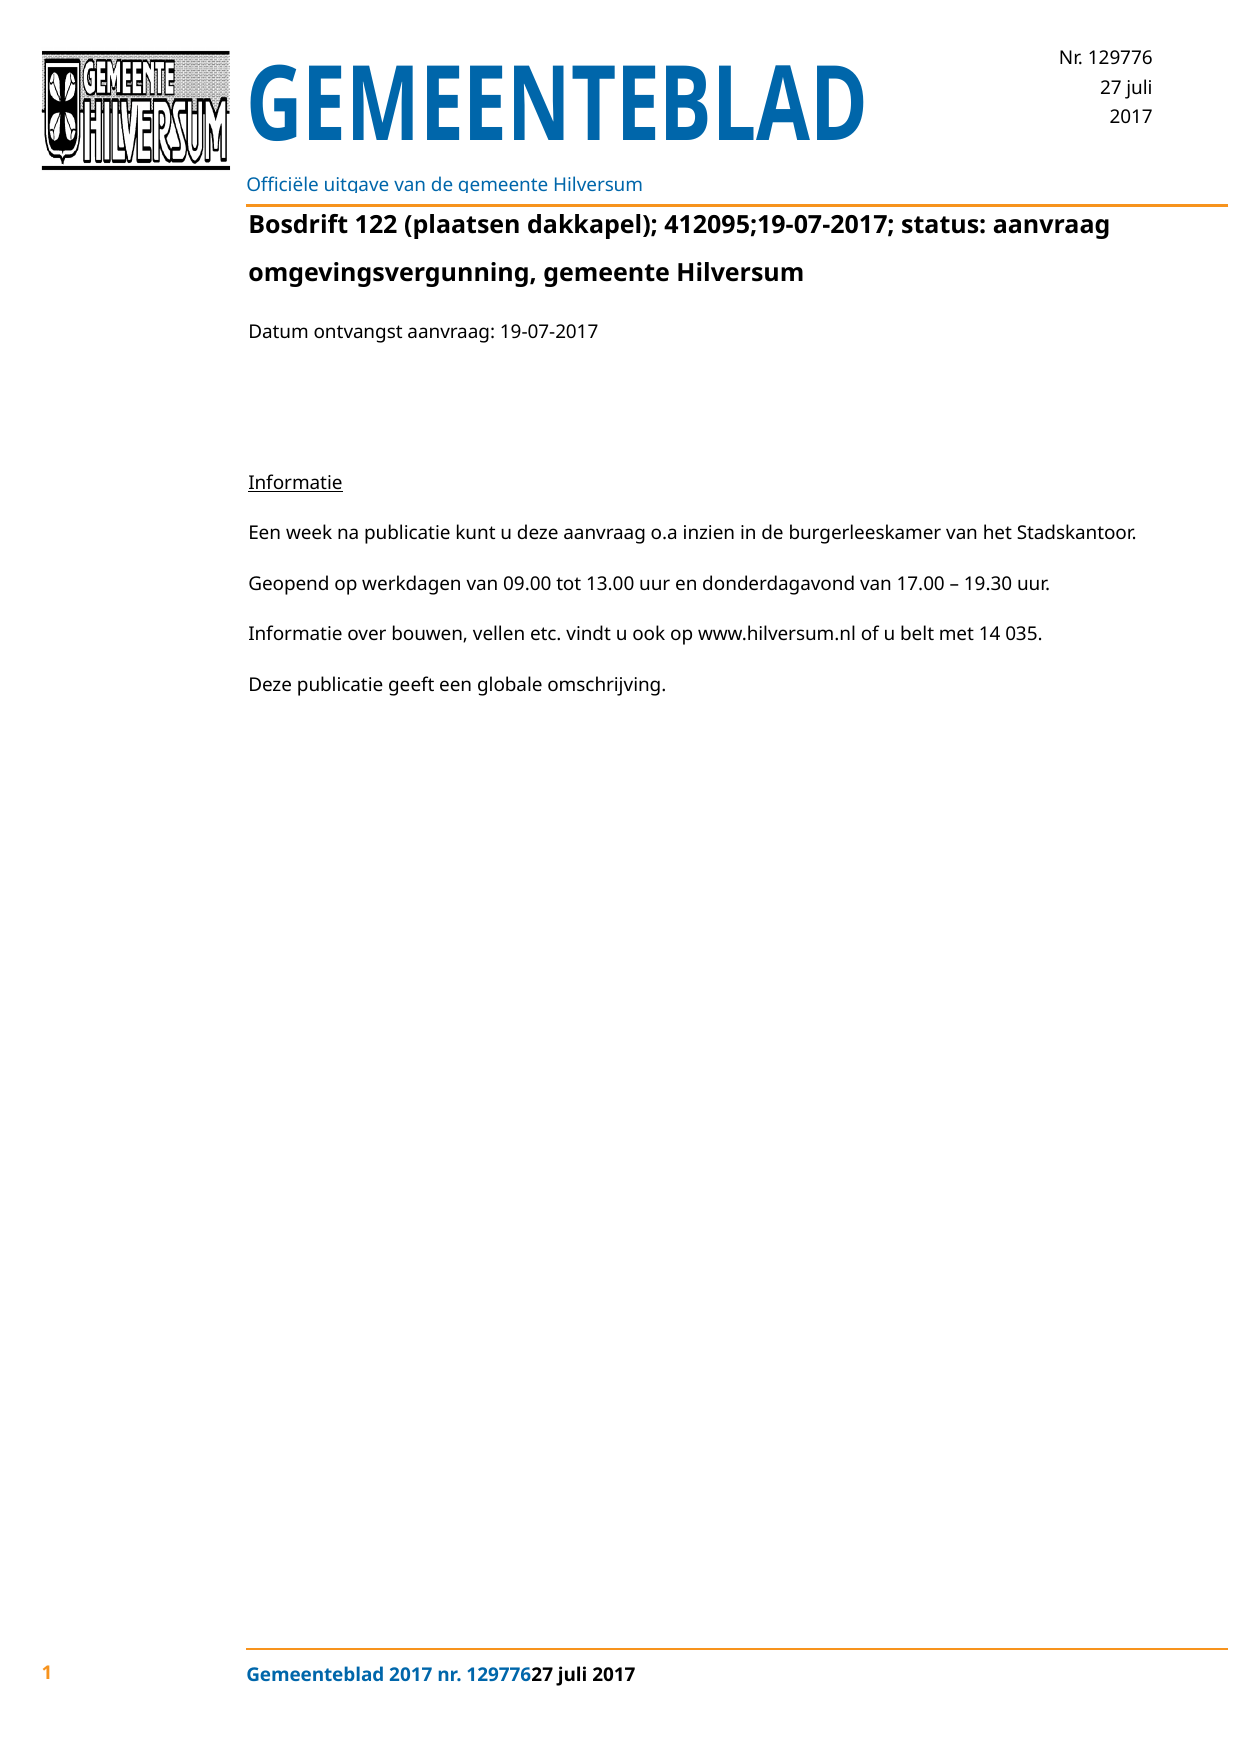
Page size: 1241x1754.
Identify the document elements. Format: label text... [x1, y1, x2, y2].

text Bosdrift 122 (plaatsen dakkapel); 412095;19-07-2017; status: aanvraag omgevingsvergunning, gemeente Hilversum [248, 207, 1152, 288]
text Datum ontvangst aanvraag: 19-07-2017 [248, 318, 1152, 344]
picture [41, 47, 231, 172]
text Geopend op werkdagen van 09.00 tot 13.00 uur en donderdagavond van 17.00 – 19.30 uur. [248, 570, 1152, 596]
text Deze publicatie geeft een globale omschrijving. [248, 671, 1152, 697]
text Informatie [248, 469, 1152, 495]
text Informatie over bouwen, vellen etc. vindt u ook op www.hilversum.nl of u belt met 14 035. [248, 620, 1152, 646]
text Een week na publicatie kunt u deze aanvraag o.a inzien in de burgerleeskamer van het Stadskantoor. [248, 519, 1152, 545]
